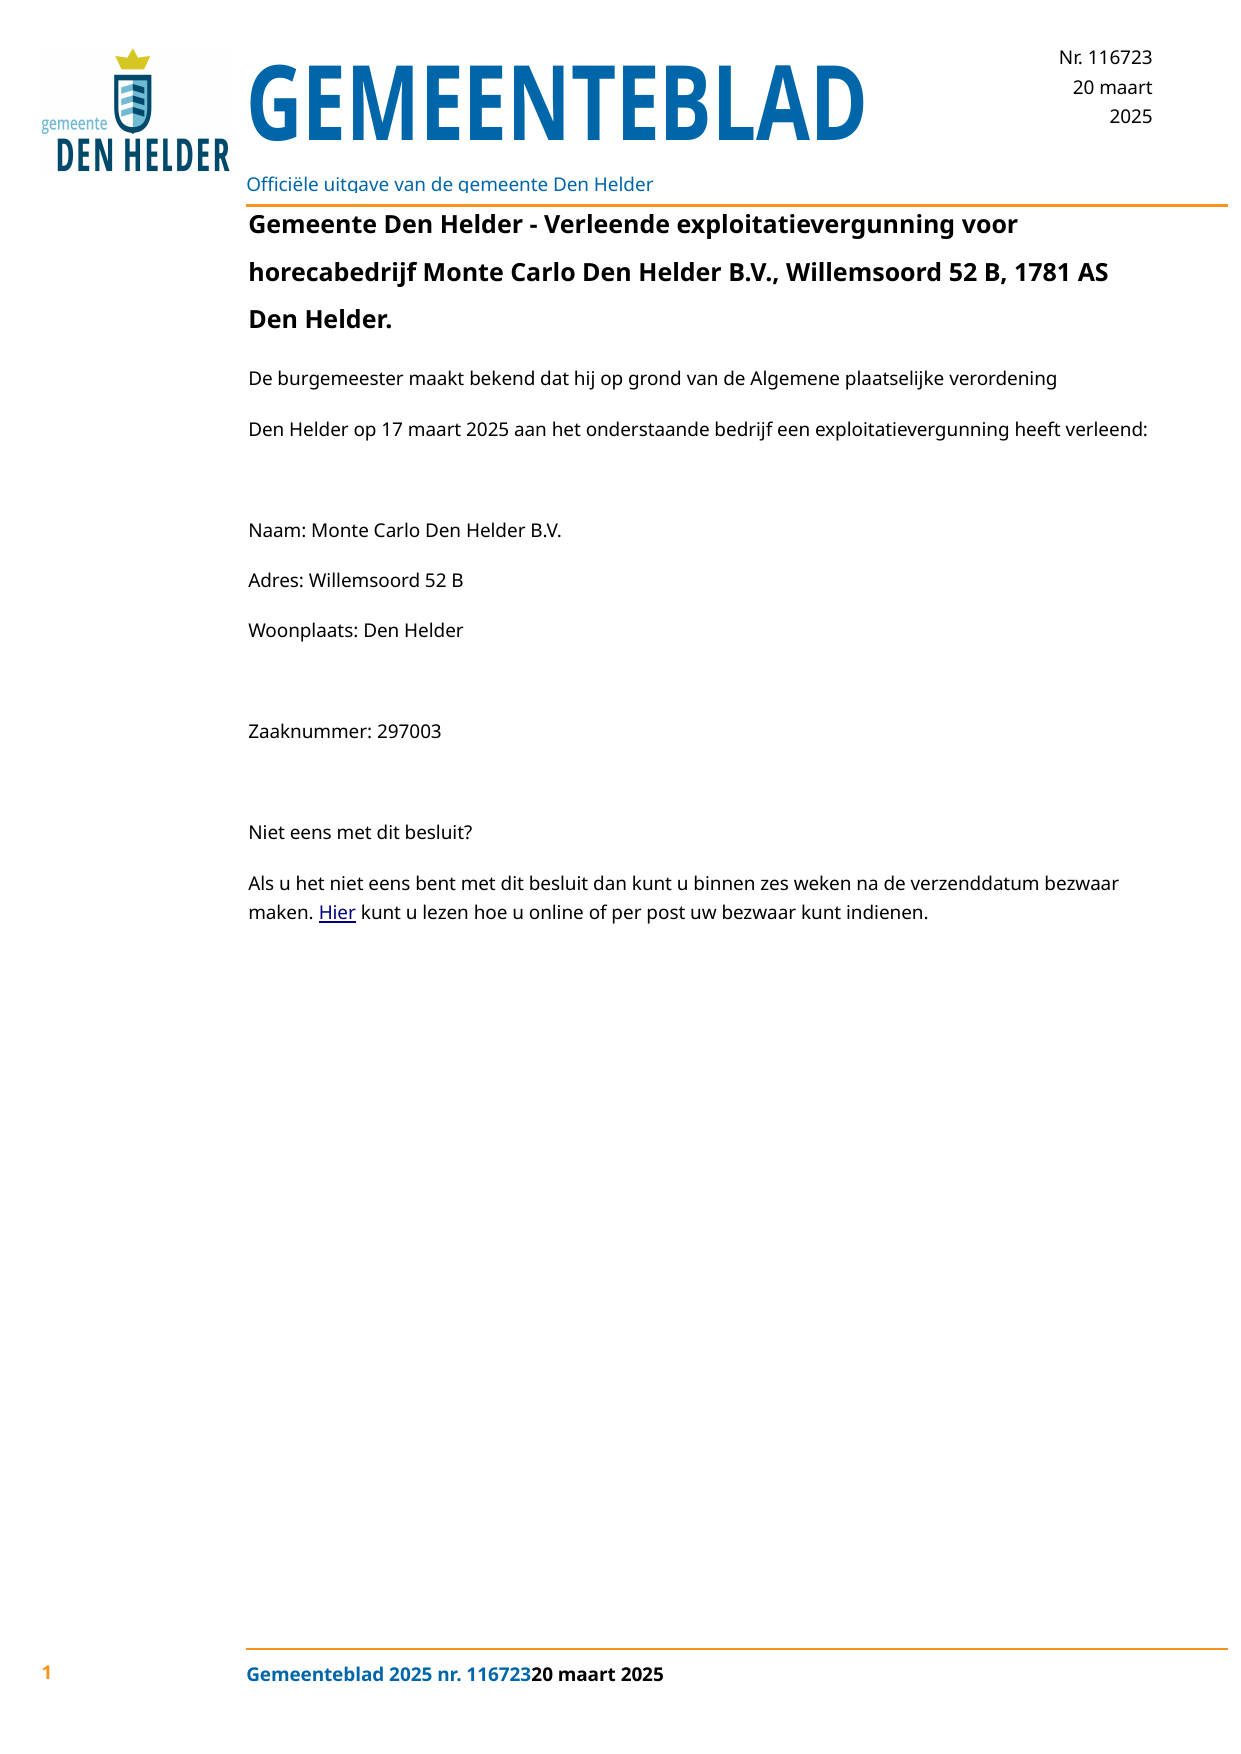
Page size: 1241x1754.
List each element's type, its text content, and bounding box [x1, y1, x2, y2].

text Woonplaats: Den Helder [248, 618, 1152, 643]
picture [220, 160, 224, 172]
text Adres: Willemsoord 52 B [248, 567, 1152, 593]
picture [182, 144, 187, 165]
text Den Helder op 17 maart 2025 aan het onderstaande bedrijf een exploitatievergunning heeft verleend: [248, 416, 1152, 442]
picture [63, 144, 68, 165]
text Als u het niet eens bent met dit besluit dan kunt u binnen zes weken na de verzenddatum bezwaar maken. Hier kunt u lezen hoe u online of per post uw bezwaar kunt indienen. [248, 870, 1152, 925]
text Zaaknummer: 297003 [248, 718, 1152, 744]
text Niet eens met dit besluit? [248, 819, 1152, 845]
picture [100, 154, 106, 172]
text De burgemeester maakt bekend dat hij op grond van de Algemene plaatselijke verordening [248, 366, 1152, 391]
picture [130, 157, 135, 172]
text Naam: Monte Carlo Den Helder B.V. [248, 517, 1152, 542]
picture [41, 47, 231, 172]
text Gemeente Den Helder - Verleende exploitatievergunning voor horecabedrijf Monte Carlo Den Helder B.V., Willemsoord 52 B, 1781 AS Den Helder. [248, 207, 1152, 336]
